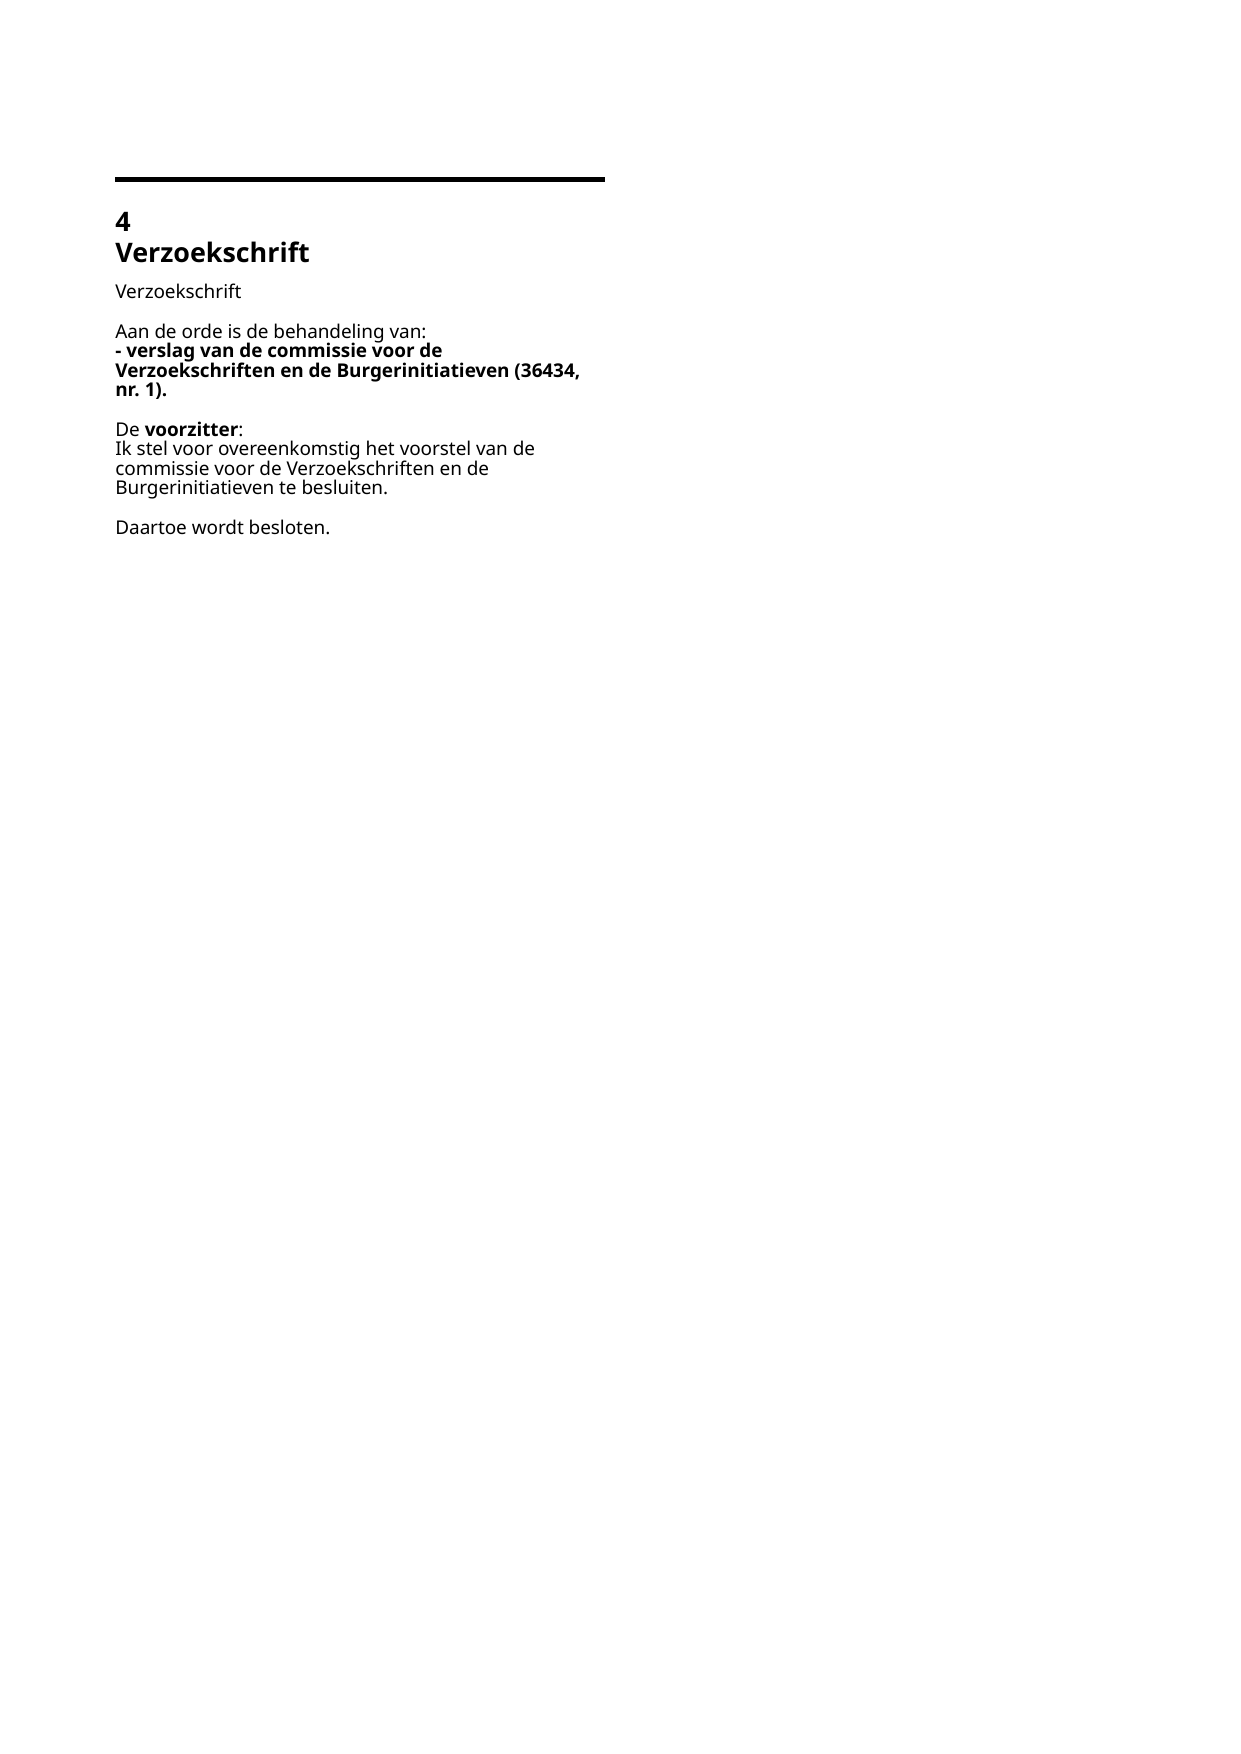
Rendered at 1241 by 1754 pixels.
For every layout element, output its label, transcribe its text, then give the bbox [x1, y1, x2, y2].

text Daartoe wordt besloten. [115, 519, 605, 538]
text Aan de orde is de behandeling van: [115, 323, 605, 342]
text 4 [115, 203, 605, 239]
text Ik stel voor overeenkomstig het voorstel van de commissie voor de Verzoekschriften en de Burgerinitiatieven te besluiten. [115, 440, 605, 498]
text Verzoekschrift [115, 283, 605, 302]
text De voorzitter: [115, 421, 605, 440]
text - verslag van de commissie voor de Verzoekschriften en de Burgerinitiatieven (36434, nr. 1). [115, 342, 605, 400]
text Verzoekschrift [115, 239, 605, 283]
